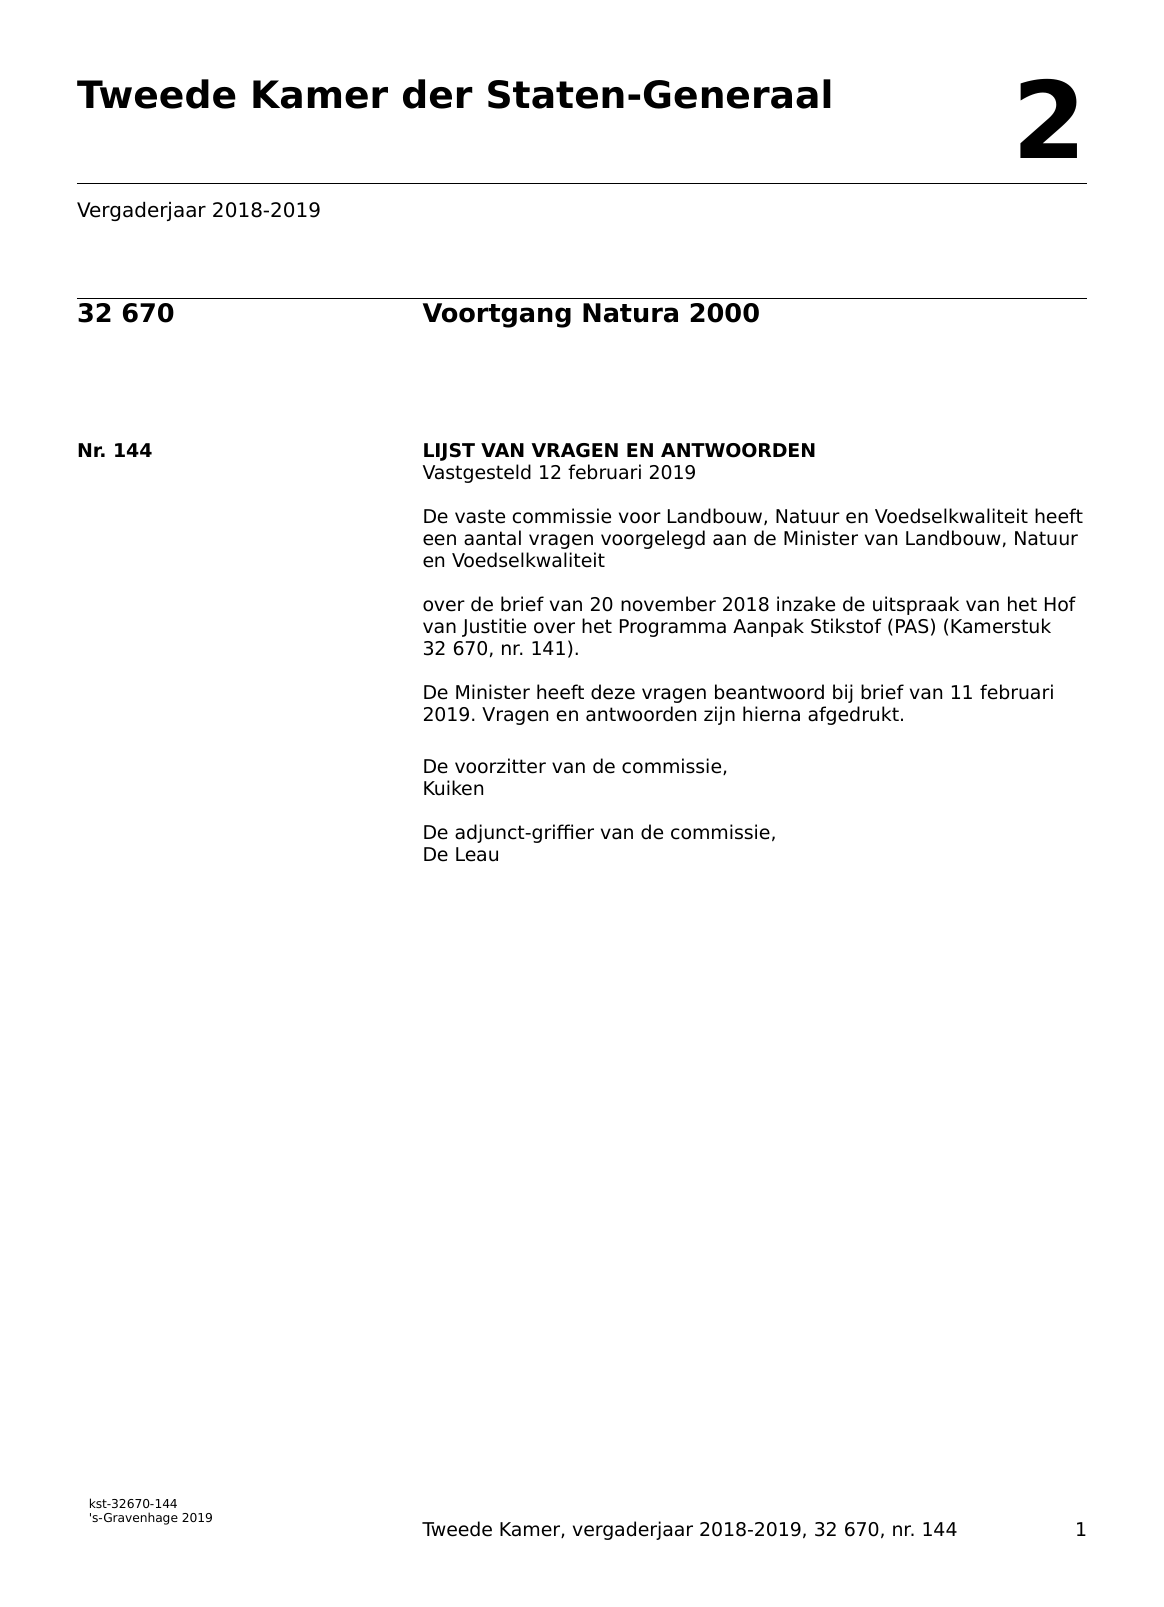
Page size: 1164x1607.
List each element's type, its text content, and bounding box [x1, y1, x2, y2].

table_header 2 [886, 59, 1087, 183]
text De Minister heeft deze vragen beantwoord bij brief van 11 februari 2019. Vragen en antwoorden zijn hierna afgedrukt. [422, 682, 1087, 726]
text Vastgesteld 12 februari 2019 [422, 462, 1087, 484]
table_cell Vergaderjaar 2018-2019 [77, 184, 1087, 298]
text 's-Gravenhage 2019 [88, 1511, 323, 1525]
subtitle Nr. 144 LIJST VAN VRAGEN EN ANTWOORDEN [77, 440, 1087, 462]
text De adjunct-griffier van de commissie, De Leau [422, 822, 1087, 866]
table_header Tweede Kamer der Staten-Generaal [77, 59, 886, 183]
text De vaste commissie voor Landbouw, Natuur en Voedselkwaliteit heeft een aantal vragen voorgelegd aan de Minister van Landbouw, Natuur en Voedselkwaliteit [422, 506, 1087, 572]
subtitle 32 670 Voortgang Natura 2000 [77, 299, 1087, 329]
text De voorzitter van de commissie, Kuiken [422, 756, 1087, 800]
text kst-32670-144 [88, 1497, 323, 1511]
text over de brief van 20 november 2018 inzake de uitspraak van het Hof van Justitie over het Programma Aanpak Stikstof (PAS) (Kamerstuk 32 670, nr. 141). [422, 594, 1087, 660]
